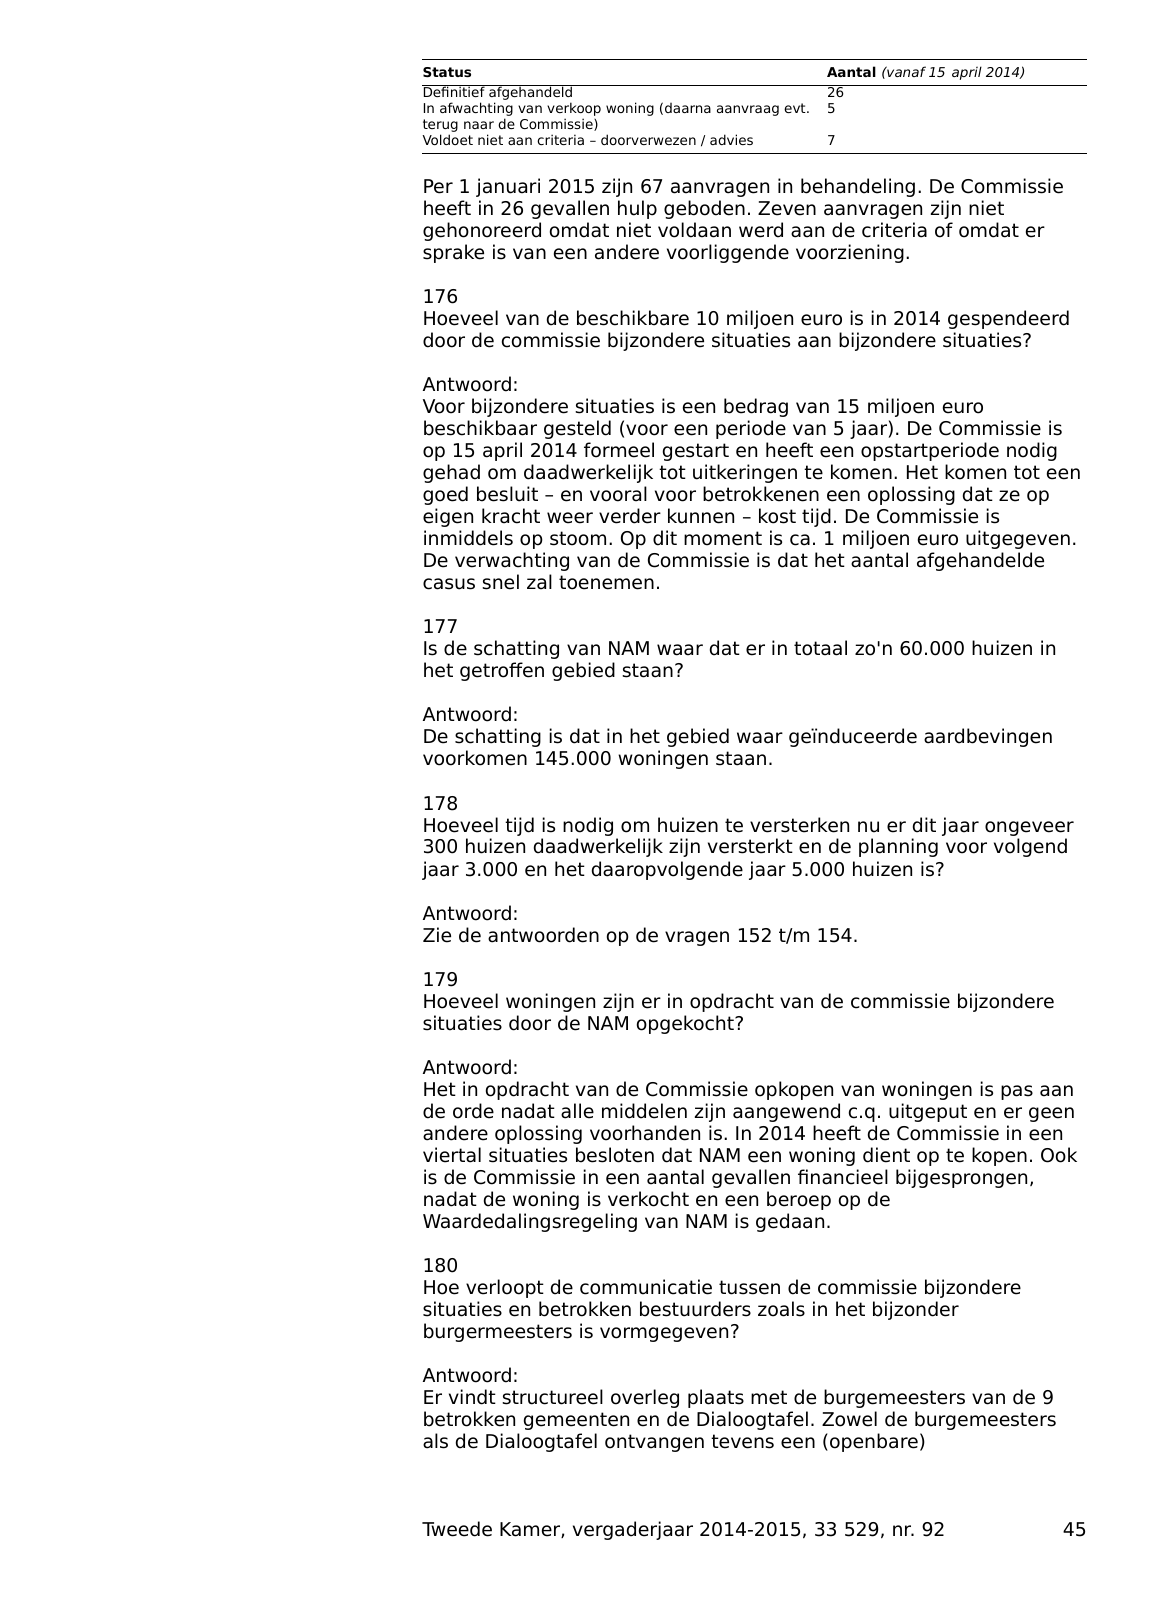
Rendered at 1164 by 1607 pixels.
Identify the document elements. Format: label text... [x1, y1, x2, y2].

table_header Status [422, 60, 821, 85]
text Hoeveel van de beschikbare 10 miljoen euro is in 2014 gespendeerd door de commissie bijzondere situaties aan bijzondere situaties? [422, 308, 1087, 352]
text Antwoord: [422, 704, 1087, 726]
text 179 [422, 969, 1087, 991]
text Hoeveel tijd is nodig om huizen te versterken nu er dit jaar ongeveer 300 huizen daadwerkelijk zijn versterkt en de planning voor volgend jaar 3.000 en het daaropvolgende jaar 5.000 huizen is? [422, 814, 1087, 880]
text Antwoord: [422, 1057, 1087, 1079]
text Er vindt structureel overleg plaats met de burgemeesters van de 9 betrokken gemeenten en de Dialoogtafel. Zowel de burgemeesters als de Dialoogtafel ontvangen tevens een (openbare) [422, 1387, 1087, 1453]
text Zie de antwoorden op de vragen 152 t/m 154. [422, 924, 1087, 947]
text Voor bijzondere situaties is een bedrag van 15 miljoen euro beschikbaar gesteld (voor een periode van 5 jaar). De Commissie is op 15 april 2014 formeel gestart en heeft een opstartperiode nodig gehad om daadwerkelijk tot uitkeringen te komen. Het komen tot een goed besluit – en vooral voor betrokkenen een oplossing dat ze op eigen kracht weer verder kunnen – kost tijd. De Commissie is inmiddels op stoom. Op dit moment is ca. 1 miljoen euro uitgegeven. De verwachting van de Commissie is dat het aantal afgehandelde casus snel zal toenemen. [422, 396, 1087, 594]
text Hoe verloopt de communicatie tussen de commissie bijzondere situaties en betrokken bestuurders zoals in het bijzonder burgermeesters is vormgegeven? [422, 1277, 1087, 1343]
table_cell Definitief afgehandeld [422, 86, 821, 101]
text De schatting is dat in het gebied waar geïnduceerde aardbevingen voorkomen 145.000 woningen staan. [422, 726, 1087, 770]
text Antwoord: [422, 903, 1087, 924]
table_cell 7 [821, 133, 1087, 153]
table_cell Voldoet niet aan criteria – doorverwezen / advies [422, 133, 821, 153]
text Hoeveel woningen zijn er in opdracht van de commissie bijzondere situaties door de NAM opgekocht? [422, 991, 1087, 1035]
table_header Aantal (vanaf 15 april 2014) [821, 60, 1087, 85]
text 176 [422, 286, 1087, 308]
text 177 [422, 616, 1087, 638]
text 178 [422, 792, 1087, 814]
table_cell In afwachting van verkoop woning (daarna aanvraag evt. terug naar de Commissie) [422, 101, 821, 132]
table_cell 5 [821, 101, 1087, 132]
text 180 [422, 1255, 1087, 1277]
text Antwoord: [422, 1365, 1087, 1387]
text Antwoord: [422, 374, 1087, 396]
text Het in opdracht van de Commissie opkopen van woningen is pas aan de orde nadat alle middelen zijn aangewend c.q. uitgeput en er geen andere oplossing voorhanden is. In 2014 heeft de Commissie in een viertal situaties besloten dat NAM een woning dient op te kopen. Ook is de Commissie in een aantal gevallen financieel bijgesprongen, nadat de woning is verkocht en een beroep op de Waardedalingsregeling van NAM is gedaan. [422, 1079, 1087, 1233]
text Is de schatting van NAM waar dat er in totaal zo'n 60.000 huizen in het getroffen gebied staan? [422, 638, 1087, 682]
table_cell 26 [821, 86, 1087, 101]
text Per 1 januari 2015 zijn 67 aanvragen in behandeling. De Commissie heeft in 26 gevallen hulp geboden. Zeven aanvragen zijn niet gehonoreerd omdat niet voldaan werd aan de criteria of omdat er sprake is van een andere voorliggende voorziening. [422, 176, 1087, 264]
